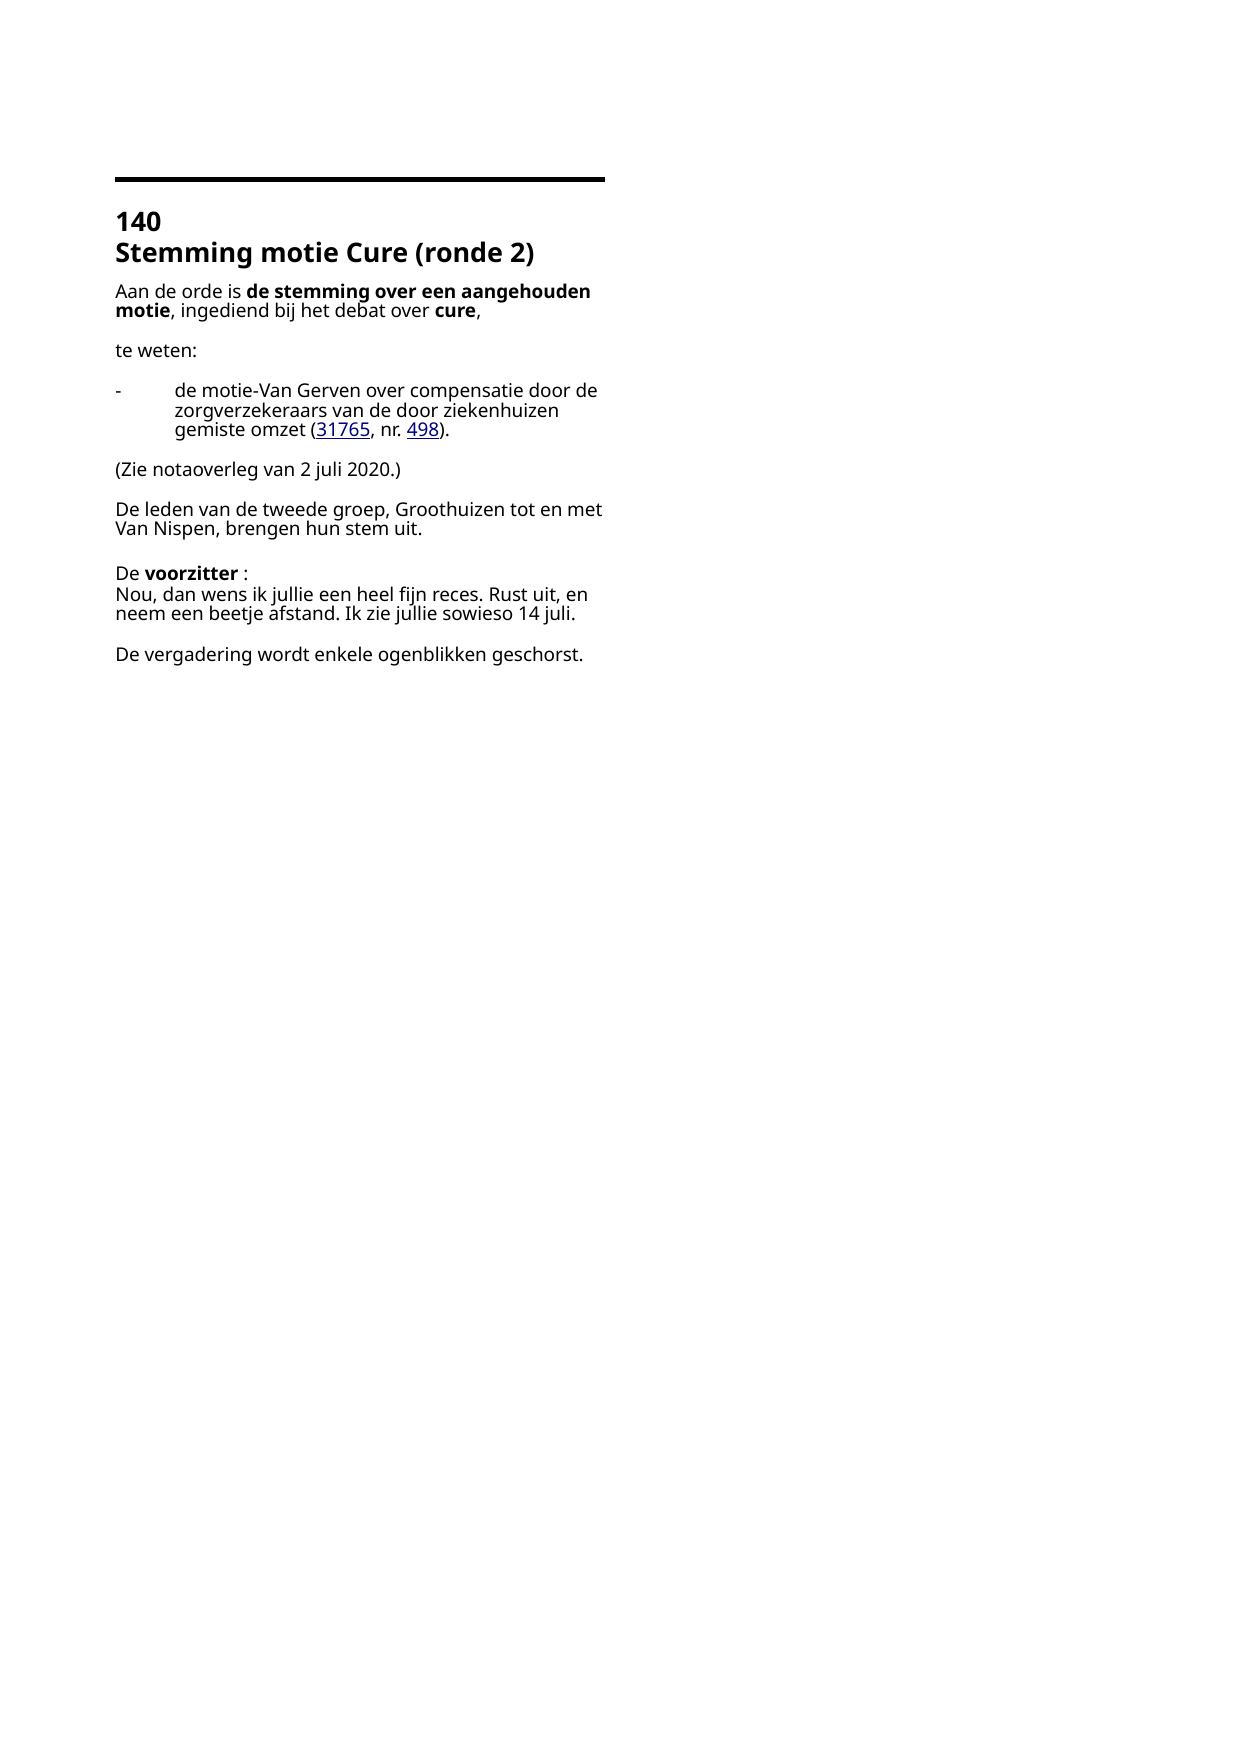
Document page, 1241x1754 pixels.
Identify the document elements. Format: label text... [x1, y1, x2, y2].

text (Zie notaoverleg van 2 juli 2020.) [115, 461, 605, 480]
text Aan de orde is de stemming over een aangehouden motie, ingediend bij het debat over cure, [115, 283, 605, 322]
list de motie-Van Gerven over compensatie door de zorgverzekeraars van de door ziekenhuizen gemiste omzet (31765, nr. 498). [115, 382, 605, 440]
text De leden van de tweede groep, Groothuizen tot en met Van Nispen, brengen hun stem uit. [115, 501, 605, 539]
text De voorzitter : [115, 560, 605, 586]
text Nou, dan wens ik jullie een heel fijn reces. Rust uit, en neem een beetje afstand. Ik zie jullie sowieso 14 juli. [115, 586, 605, 625]
text 140 [115, 203, 605, 239]
text Stemming motie Cure (ronde 2) [115, 239, 605, 283]
text De vergadering wordt enkele ogenblikken geschorst. [115, 646, 605, 665]
text te weten: [115, 342, 605, 362]
